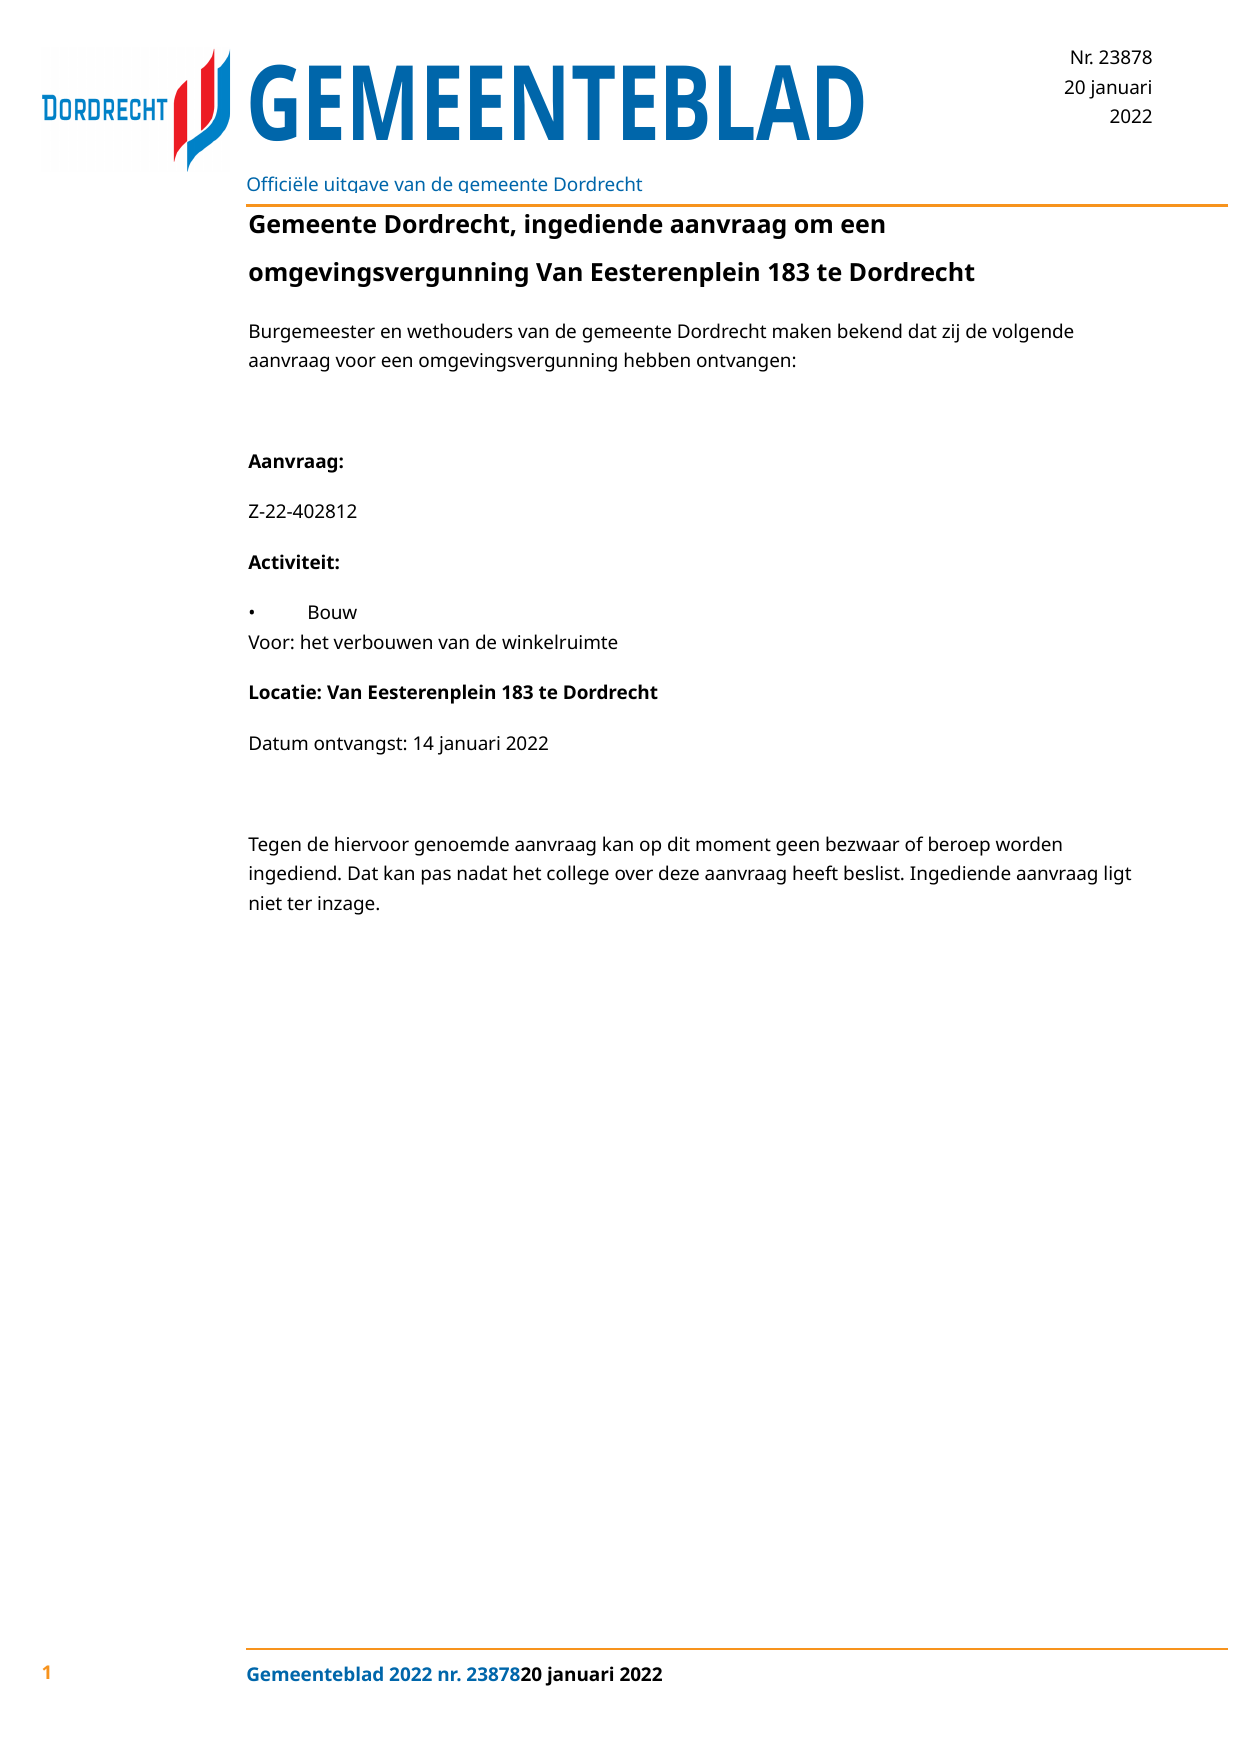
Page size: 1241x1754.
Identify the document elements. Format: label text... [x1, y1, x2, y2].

text Tegen de hiervoor genoemde aanvraag kan op dit moment geen bezwaar of beroep worden ingediend. Dat kan pas nadat het college over deze aanvraag heeft beslist. Ingediende aanvraag ligt niet ter inzage. [248, 831, 1152, 916]
text Z-22-402812 [248, 499, 1152, 524]
text Activiteit: [248, 549, 1152, 575]
text Voor: het verbouwen van de winkelruimte [248, 629, 1152, 655]
text Burgemeester en wethouders van de gemeente Dordrecht maken bekend dat zij de volgende aanvraag voor een omgevingsvergunning hebben ontvangen: [248, 318, 1152, 373]
text Datum ontvangst: 14 januari 2022 [248, 730, 1152, 756]
text Gemeente Dordrecht, ingediende aanvraag om een omgevingsvergunning Van Eesterenplein 183 te Dordrecht [248, 207, 1152, 288]
picture [41, 47, 231, 172]
list Bouw [248, 599, 1152, 625]
text Aanvraag: [248, 448, 1152, 474]
text Locatie: Van Eesterenplein 183 te Dordrecht [248, 679, 1152, 705]
